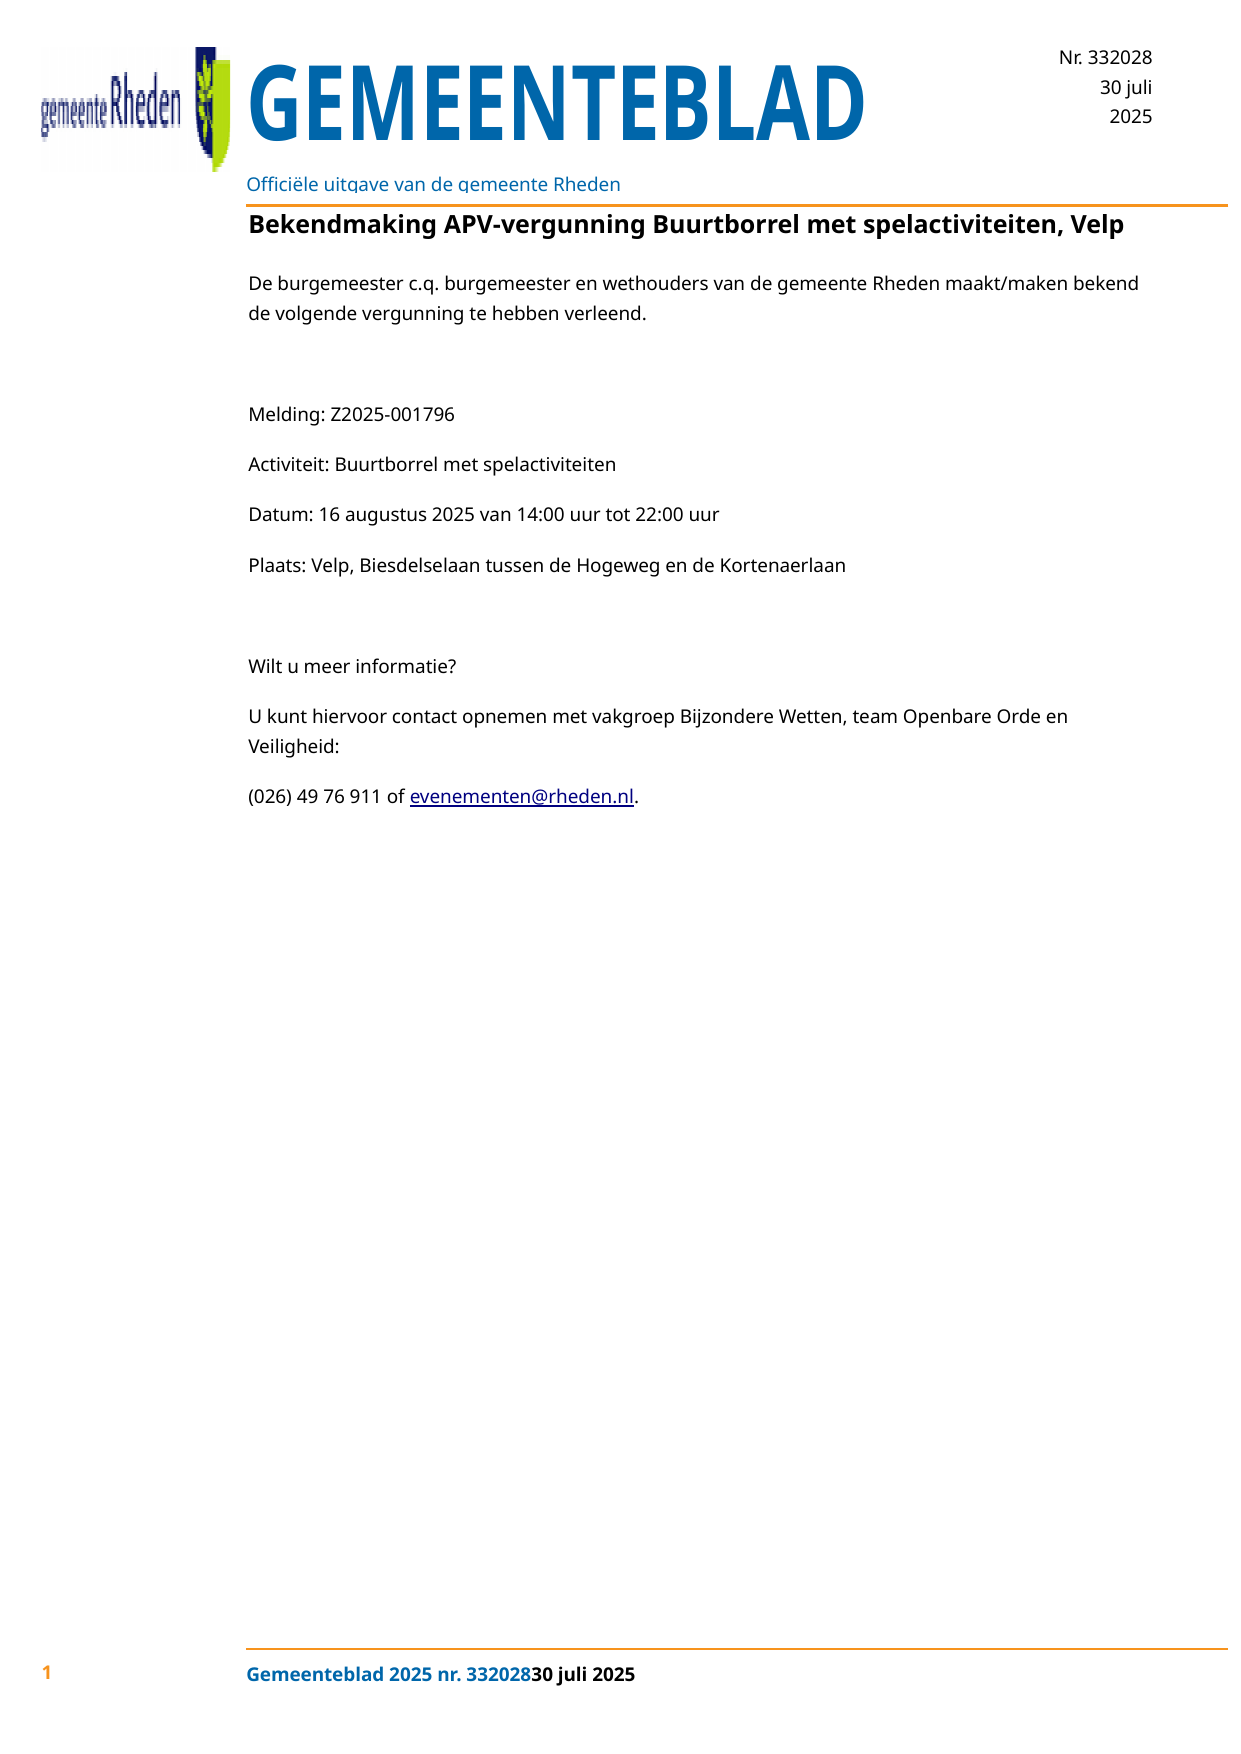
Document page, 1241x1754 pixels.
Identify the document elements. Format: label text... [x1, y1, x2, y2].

text Datum: 16 augustus 2025 van 14:00 uur tot 22:00 uur [248, 502, 1152, 527]
text Activiteit: Buurtborrel met spelactiviteiten [248, 451, 1152, 477]
text Melding: Z2025-001796 [248, 401, 1152, 426]
text (026) 49 76 911 of evenementen@rheden.nl. [248, 783, 1152, 809]
picture [41, 47, 231, 172]
text Wilt u meer informatie? [248, 653, 1152, 678]
text Plaats: Velp, Biesdelselaan tussen de Hogeweg en de Kortenaerlaan [248, 552, 1152, 578]
text De burgemeester c.q. burgemeester en wethouders van de gemeente Rheden maakt/maken bekend de volgende vergunning te hebben verleend. [248, 270, 1152, 326]
text Bekendmaking APV-vergunning Buurtborrel met spelactiviteiten, Velp [248, 207, 1152, 241]
text U kunt hiervoor contact opnemen met vakgroep Bijzondere Wetten, team Openbare Orde en Veiligheid: [248, 703, 1152, 758]
